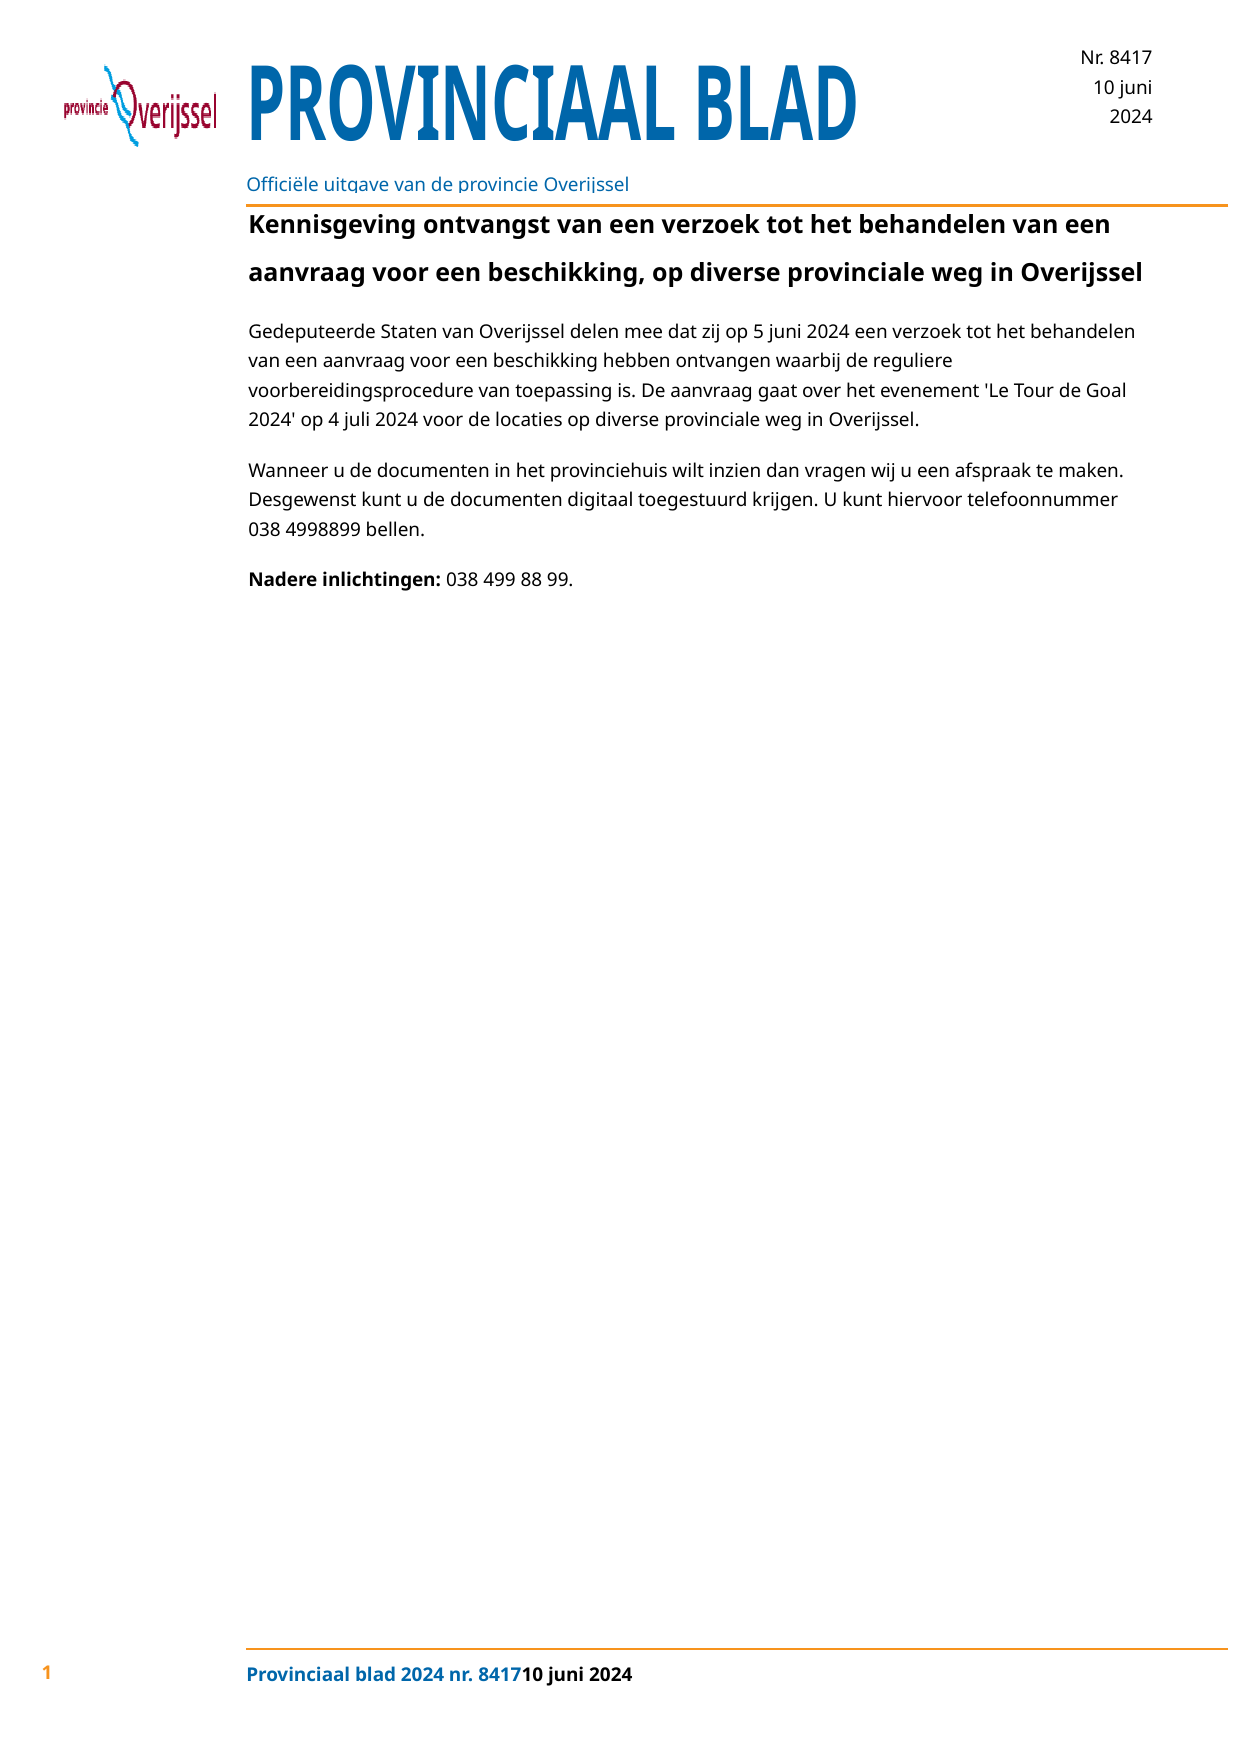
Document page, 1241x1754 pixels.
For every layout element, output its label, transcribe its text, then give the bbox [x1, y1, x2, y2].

text Gedeputeerde Staten van Overijssel delen mee dat zij op 5 juni 2024 een verzoek tot het behandelen van een aanvraag voor een beschikking hebben ontvangen waarbij de reguliere voorbereidingsprocedure van toepassing is. De aanvraag gaat over het evenement 'Le Tour de Goal 2024' op 4 juli 2024 voor de locaties op diverse provinciale weg in Overijssel. [248, 318, 1152, 432]
text Kennisgeving ontvangst van een verzoek tot het behandelen van een aanvraag voor een beschikking, op diverse provinciale weg in Overijssel [248, 207, 1152, 288]
picture [41, 47, 231, 172]
text Nadere inlichtingen: 038 499 88 99. [248, 567, 1152, 592]
text Wanneer u de documenten in het provinciehuis wilt inzien dan vragen wij u een afspraak te maken. Desgewenst kunt u de documenten digitaal toegestuurd krijgen. U kunt hiervoor telefoonnummer 038 4998899 bellen. [248, 457, 1152, 542]
